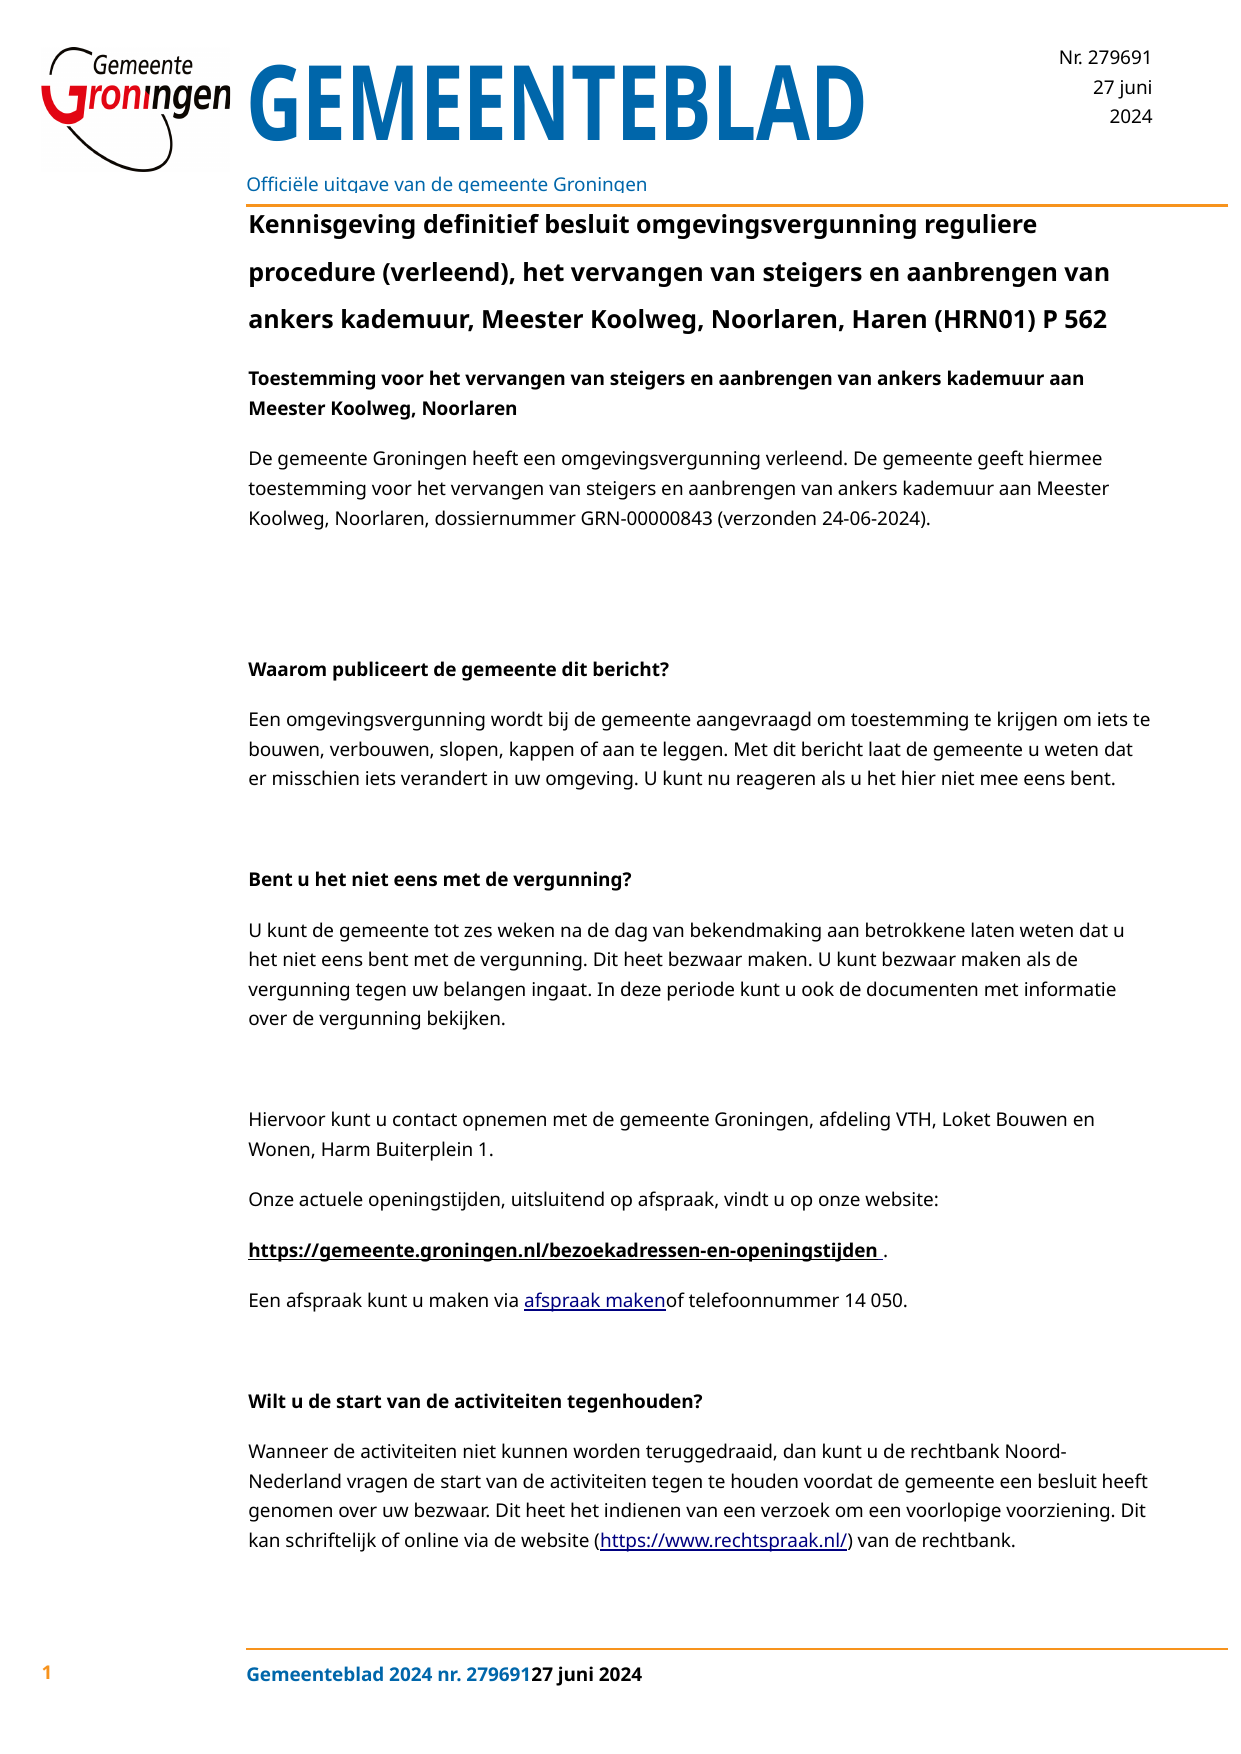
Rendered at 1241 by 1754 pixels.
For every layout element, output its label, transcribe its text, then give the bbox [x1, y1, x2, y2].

text Wanneer de activiteiten niet kunnen worden teruggedraaid, dan kunt u de rechtbank Noord-Nederland vragen de start van de activiteiten tegen te houden voordat de gemeente een besluit heeft genomen over uw bezwaar. Dit heet het indienen van een verzoek om een voorlopige voorziening. Dit kan schriftelijk of online via de website (https://www.rechtspraak.nl/) van de rechtbank. [248, 1438, 1152, 1553]
text Een afspraak kunt u maken via afspraak makenof telefoonnummer 14 050. [248, 1287, 1152, 1313]
text https://gemeente.groningen.nl/bezoekadressen-en-openingstijden . [248, 1237, 1152, 1262]
text Bent u het niet eens met de vergunning? [248, 866, 1152, 892]
text Waarom publiceert de gemeente dit bericht? [248, 656, 1152, 682]
picture [41, 47, 231, 172]
text Toestemming voor het vervangen van steigers en aanbrengen van ankers kademuur aan Meester Koolweg, Noorlaren [248, 366, 1152, 421]
text Een omgevingsvergunning wordt bij de gemeente aangevraagd om toestemming te krijgen om iets te bouwen, verbouwen, slopen, kappen of aan te leggen. Met dit bericht laat de gemeente u weten dat er misschien iets verandert in uw omgeving. U kunt nu reageren als u het hier niet mee eens bent. [248, 706, 1152, 791]
text Hiervoor kunt u contact opnemen met de gemeente Groningen, afdeling VTH, Loket Bouwen en Wonen, Harm Buiterplein 1. [248, 1106, 1152, 1162]
text Kennisgeving definitief besluit omgevingsvergunning reguliere procedure (verleend), het vervangen van steigers en aanbrengen van ankers kademuur, Meester Koolweg, Noorlaren, Haren (HRN01) P 562 [248, 207, 1152, 336]
text De gemeente Groningen heeft een omgevingsvergunning verleend. De gemeente geeft hiermee toestemming voor het vervangen van steigers en aanbrengen van ankers kademuur aan Meester Koolweg, Noorlaren, dossiernummer GRN-00000843 (verzonden 24-06-2024). [248, 446, 1152, 530]
text Wilt u de start van de activiteiten tegenhouden? [248, 1388, 1152, 1414]
text Onze actuele openingstijden, uitsluitend op afspraak, vindt u op onze website: [248, 1186, 1152, 1212]
text U kunt de gemeente tot zes weken na de dag van bekendmaking aan betrokkene laten weten dat u het niet eens bent met de vergunning. Dit heet bezwaar maken. U kunt bezwaar maken als de vergunning tegen uw belangen ingaat. In deze periode kunt u ook de documenten met informatie over de vergunning bekijken. [248, 917, 1152, 1031]
